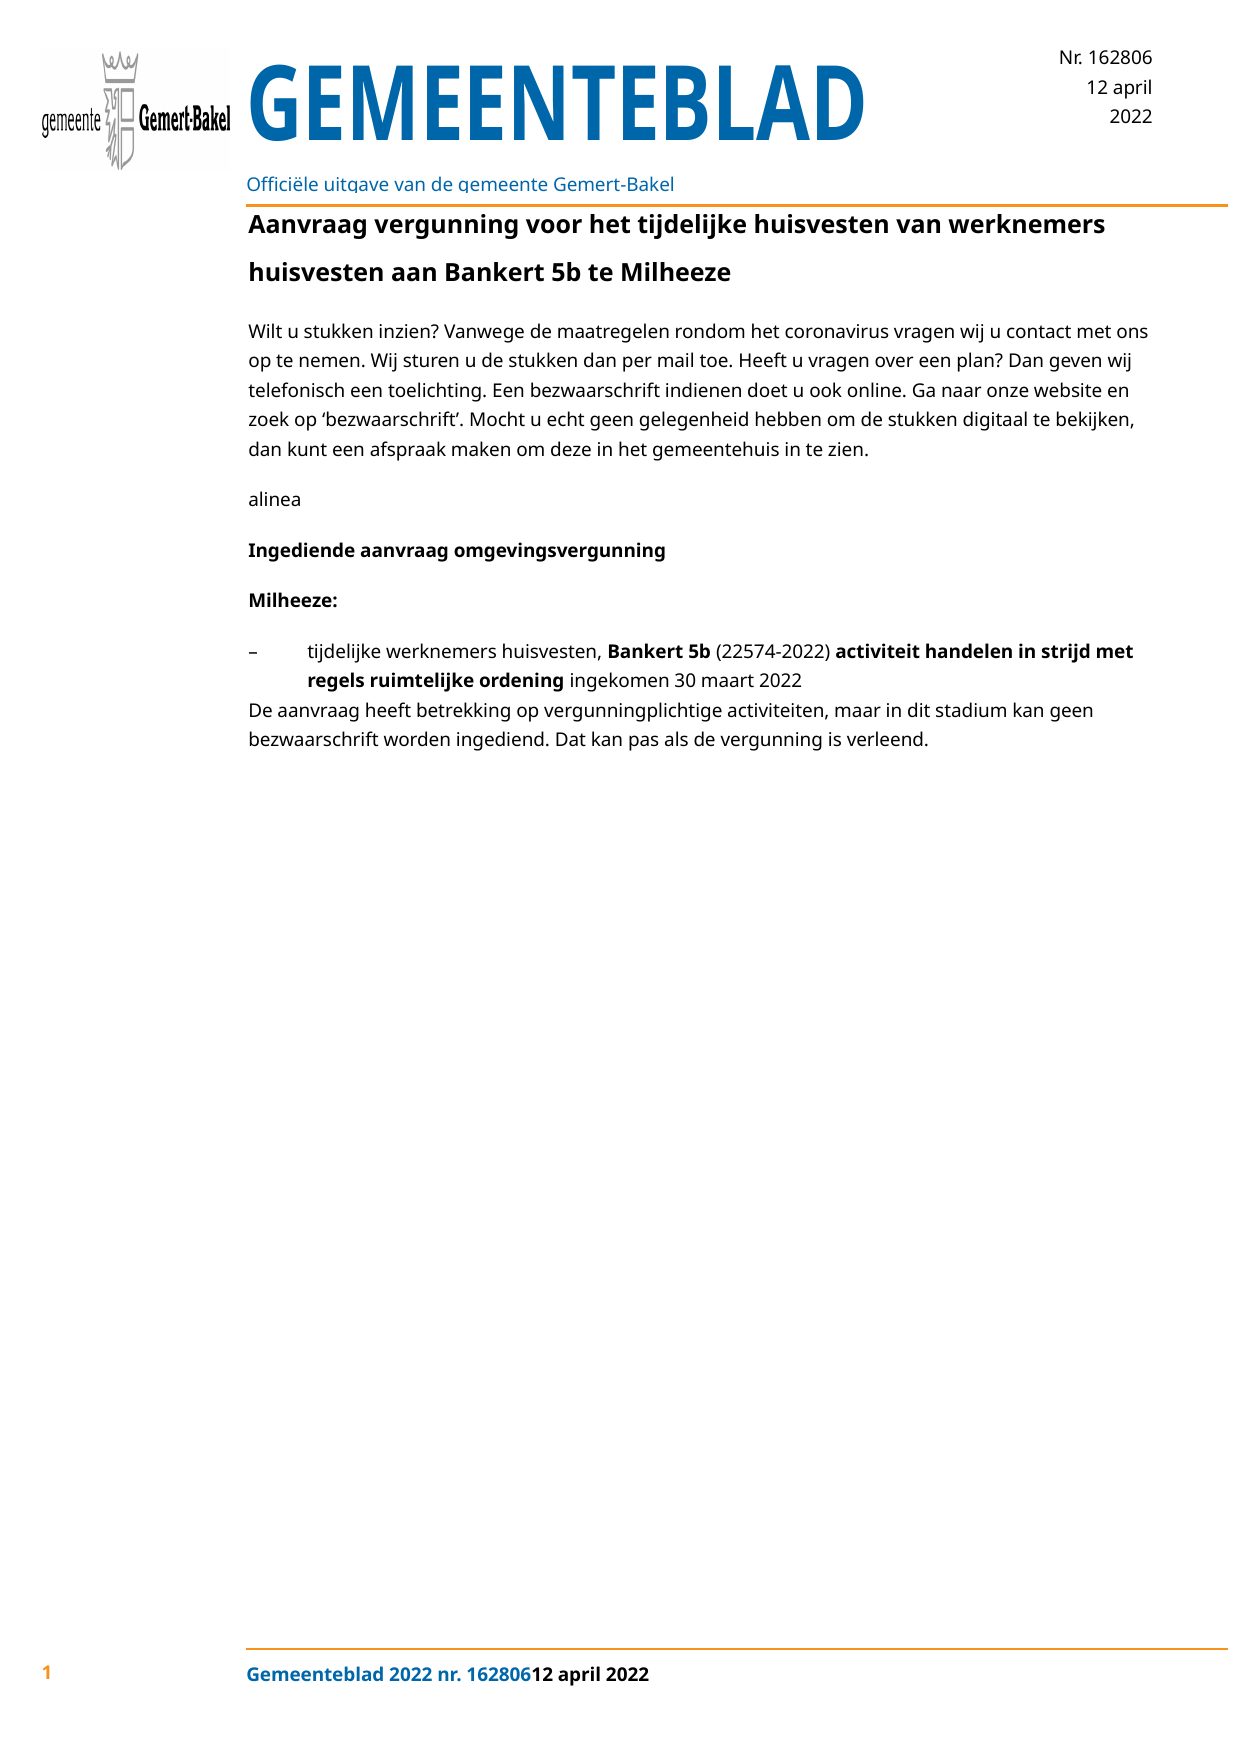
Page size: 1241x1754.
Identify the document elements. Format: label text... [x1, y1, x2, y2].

picture [41, 47, 231, 172]
text Wilt u stukken inzien? Vanwege de maatregelen rondom het coronavirus vragen wij u contact met ons op te nemen. Wij sturen u de stukken dan per mail toe. Heeft u vragen over een plan? Dan geven wij telefonisch een toelichting. Een bezwaarschrift indienen doet u ook online. Ga naar onze website en zoek op ‘bezwaarschrift’. Mocht u echt geen gelegenheid hebben om de stukken digitaal te bekijken, dan kunt een afspraak maken om deze in het gemeentehuis in te zien. [248, 318, 1152, 462]
text Ingediende aanvraag omgevingsvergunning [248, 537, 1152, 563]
text Aanvraag vergunning voor het tijdelijke huisvesten van werknemers huisvesten aan Bankert 5b te Milheeze [248, 207, 1152, 288]
list tijdelijke werknemers huisvesten, Bankert 5b (22574-2022) activiteit handelen in strijd met regels ruimtelijke ordening ingekomen 30 maart 2022 [248, 638, 1152, 693]
text De aanvraag heeft betrekking op vergunningplichtige activiteiten, maar in dit stadium kan geen bezwaarschrift worden ingediend. Dat kan pas als de vergunning is verleend. [248, 697, 1152, 752]
text Milheeze: [248, 587, 1152, 613]
text alinea [248, 487, 1152, 512]
